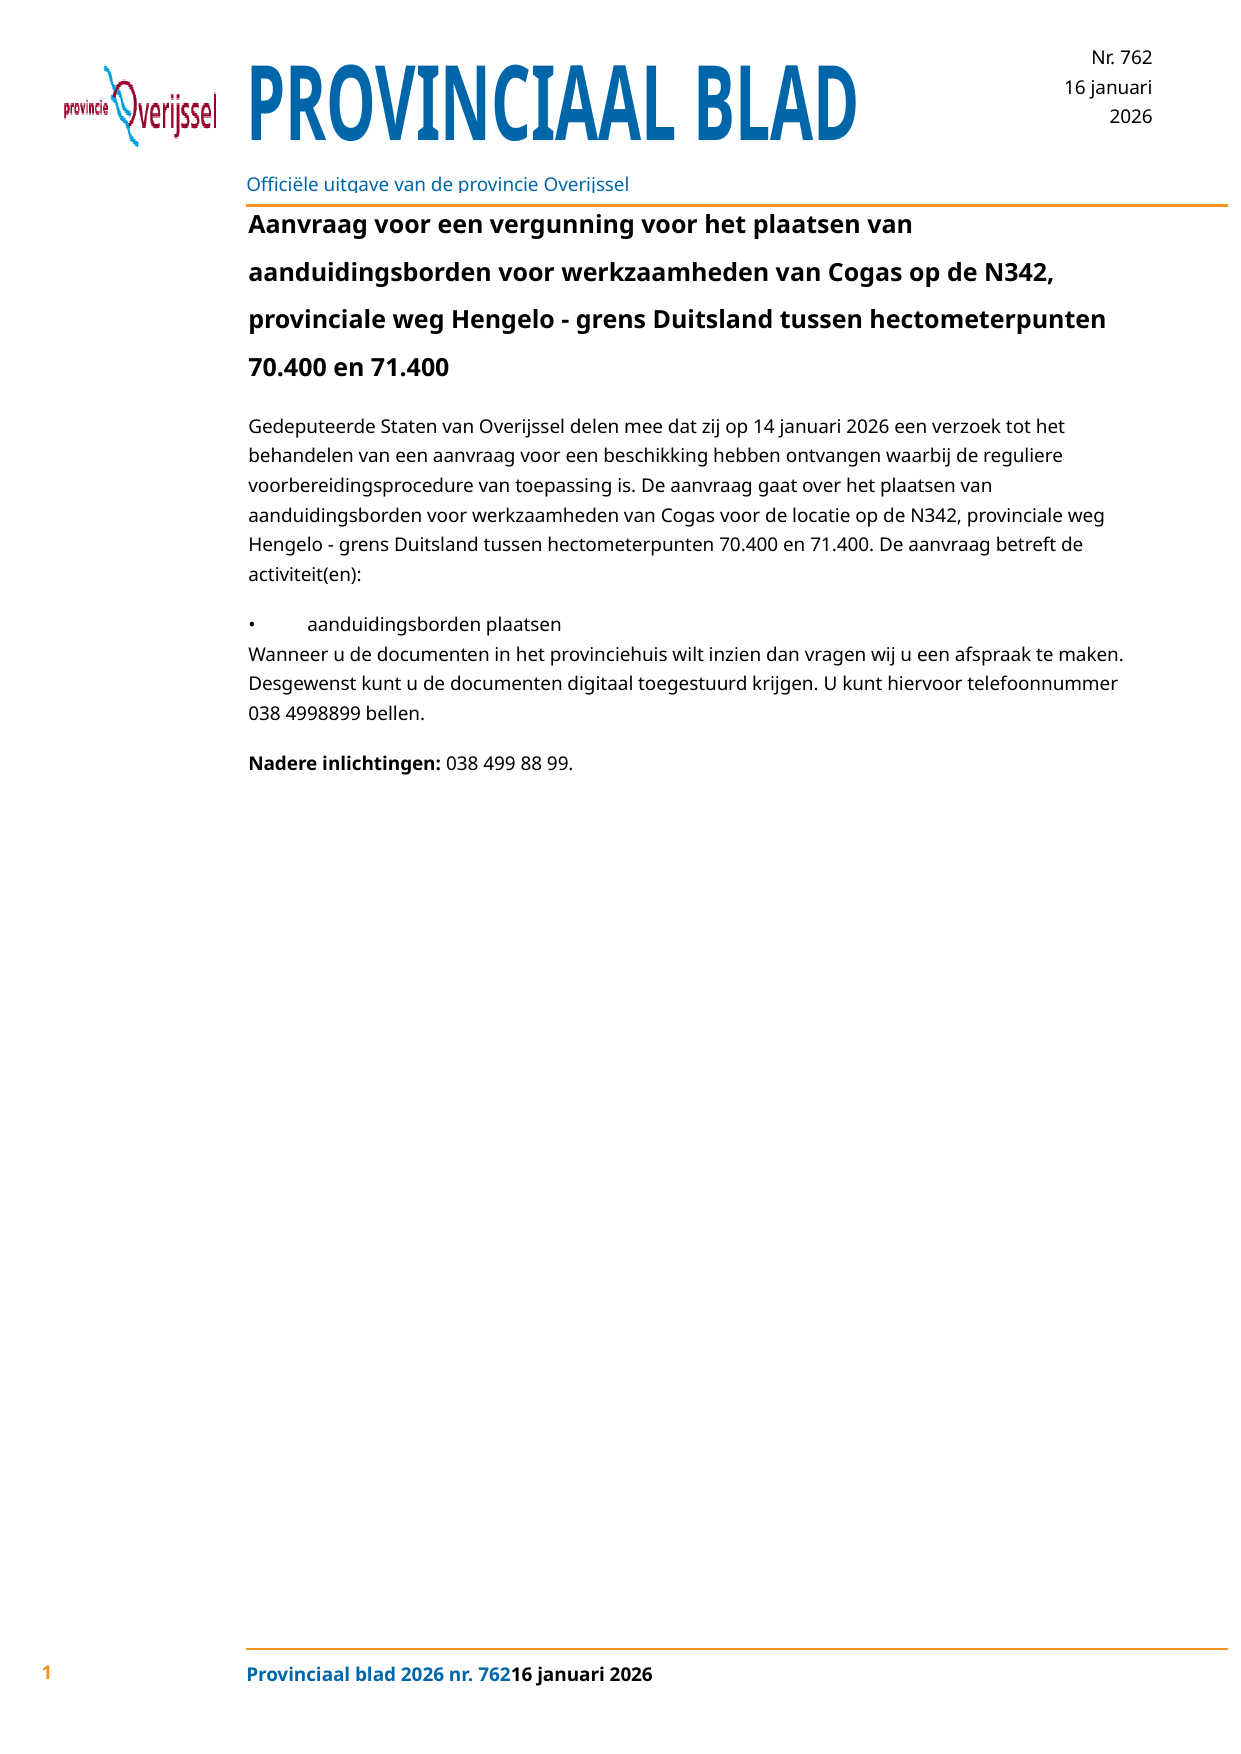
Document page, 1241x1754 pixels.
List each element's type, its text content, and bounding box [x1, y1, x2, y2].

text Gedeputeerde Staten van Overijssel delen mee dat zij op 14 januari 2026 een verzoek tot het behandelen van een aanvraag voor een beschikking hebben ontvangen waarbij de reguliere voorbereidingsprocedure van toepassing is. De aanvraag gaat over het plaatsen van aanduidingsborden voor werkzaamheden van Cogas voor de locatie op de N342, provinciale weg Hengelo - grens Duitsland tussen hectometerpunten 70.400 en 71.400. De aanvraag betreft de activiteit(en): [248, 413, 1152, 587]
text Aanvraag voor een vergunning voor het plaatsen van aanduidingsborden voor werkzaamheden van Cogas op de N342, provinciale weg Hengelo - grens Duitsland tussen hectometerpunten 70.400 en 71.400 [248, 207, 1152, 384]
text Wanneer u de documenten in het provinciehuis wilt inzien dan vragen wij u een afspraak te maken. Desgewenst kunt u de documenten digitaal toegestuurd krijgen. U kunt hiervoor telefoonnummer 038 4998899 bellen. [248, 641, 1152, 726]
picture [41, 47, 231, 172]
list aanduidingsborden plaatsen [248, 611, 1152, 637]
text Nadere inlichtingen: 038 499 88 99. [248, 751, 1152, 776]
